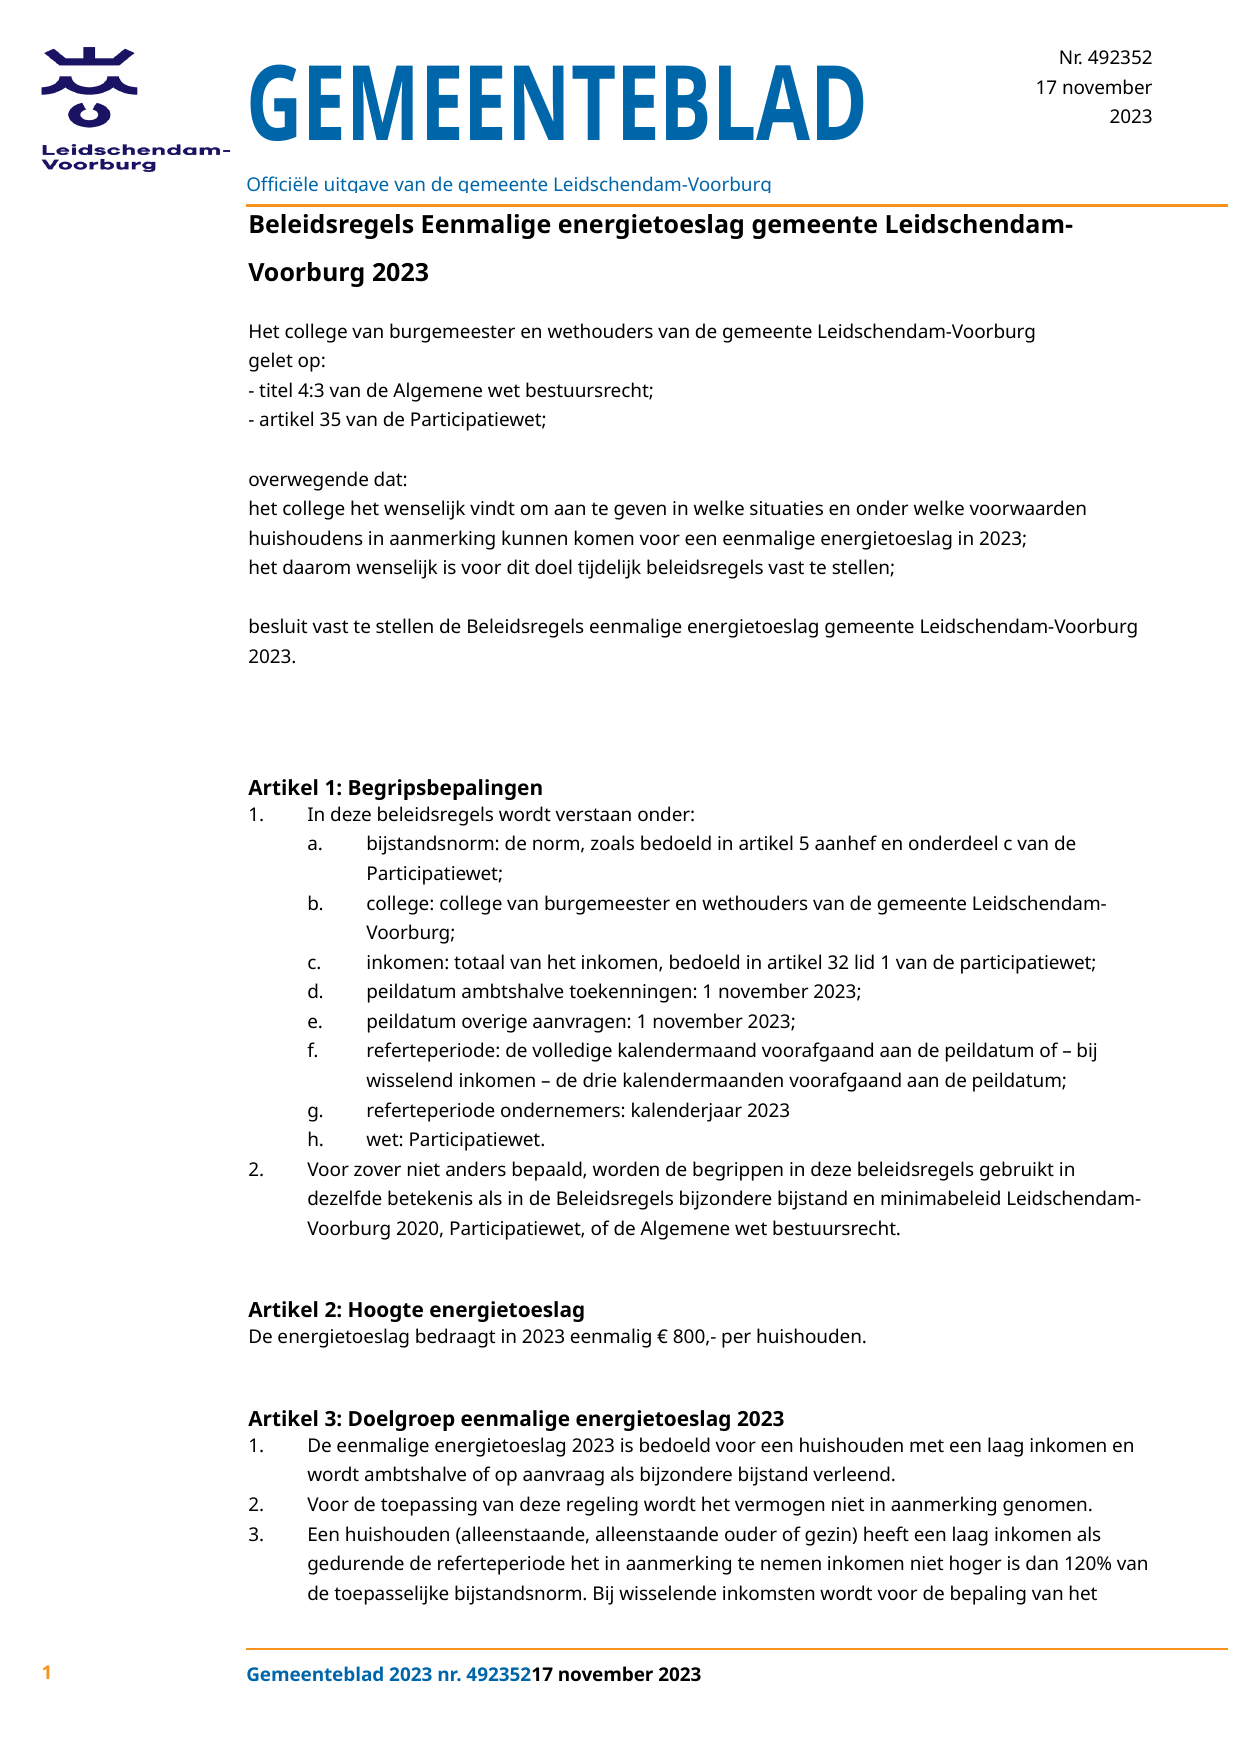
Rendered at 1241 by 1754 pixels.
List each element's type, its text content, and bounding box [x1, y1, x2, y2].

text het college het wenselijk vindt om aan te geven in welke situaties en onder welke voorwaarden huishoudens in aanmerking kunnen komen voor een eenmalige energietoeslag in 2023; [248, 495, 1152, 551]
text Artikel 2: Hoogte energietoeslag [248, 1295, 1152, 1324]
list referteperiode ondernemers: kalenderjaar 2023 [307, 1097, 1152, 1123]
text - artikel 35 van de Participatiewet; [248, 407, 1152, 432]
picture [41, 47, 231, 172]
text De energietoeslag bedraagt in 2023 eenmalig € 800,- per huishouden. [248, 1324, 1152, 1349]
text Artikel 1: Begripsbepalingen [248, 773, 1152, 801]
list De eenmalige energietoeslag 2023 is bedoeld voor een huishouden met een laag inkomen en wordt ambtshalve of op aanvraag als bijzondere bijstand verleend. [248, 1432, 1152, 1487]
list wet: Participatiewet. [307, 1126, 1152, 1152]
list Een huishouden (alleenstaande, alleenstaande ouder of gezin) heeft een laag inkomen als gedurende de referteperiode het in aanmerking te nemen inkomen niet hoger is dan 120% van de toepasselijke bijstandsnorm. Bij wisselende inkomsten wordt voor de bepaling van het [248, 1521, 1152, 1606]
list In deze beleidsregels wordt verstaan onder: [248, 801, 1152, 827]
text overwegende dat: [248, 466, 1152, 492]
text het daarom wenselijk is voor dit doel tijdelijk beleidsregels vast te stellen; [248, 554, 1152, 580]
list Voor zover niet anders bepaald, worden de begrippen in deze beleidsregels gebruikt in dezelfde betekenis als in de Beleidsregels bijzondere bijstand en minimabeleid Leidschendam-Voorburg 2020, Participatiewet, of de Algemene wet bestuursrecht. [248, 1156, 1152, 1241]
list peildatum overige aanvragen: 1 november 2023; [307, 1008, 1152, 1034]
text - titel 4:3 van de Algemene wet bestuursrecht; [248, 377, 1152, 403]
list Voor de toepassing van deze regeling wordt het vermogen niet in aanmerking genomen. [248, 1491, 1152, 1517]
text besluit vast te stellen de Beleidsregels eenmalige energietoeslag gemeente Leidschendam-Voorburg 2023. [248, 614, 1152, 669]
text Artikel 3: Doelgroep eenmalige energietoeslag 2023 [248, 1404, 1152, 1432]
list inkomen: totaal van het inkomen, bedoeld in artikel 32 lid 1 van de participatiewet; [307, 949, 1152, 975]
list bijstandsnorm: de norm, zoals bedoeld in artikel 5 aanhef en onderdeel c van de Participatiewet; [307, 831, 1152, 886]
list college: college van burgemeester en wethouders van de gemeente Leidschendam-Voorburg; [307, 890, 1152, 945]
list peildatum ambtshalve toekenningen: 1 november 2023; [307, 978, 1152, 1004]
text gelet op: [248, 347, 1152, 373]
text Beleidsregels Eenmalige energietoeslag gemeente Leidschendam-Voorburg 2023 [248, 207, 1152, 288]
text Het college van burgemeester en wethouders van de gemeente Leidschendam-Voorburg [248, 318, 1152, 344]
list referteperiode: de volledige kalendermaand voorafgaand aan de peildatum of – bij wisselend inkomen – de drie kalendermaanden voorafgaand aan de peildatum; [307, 1038, 1152, 1093]
